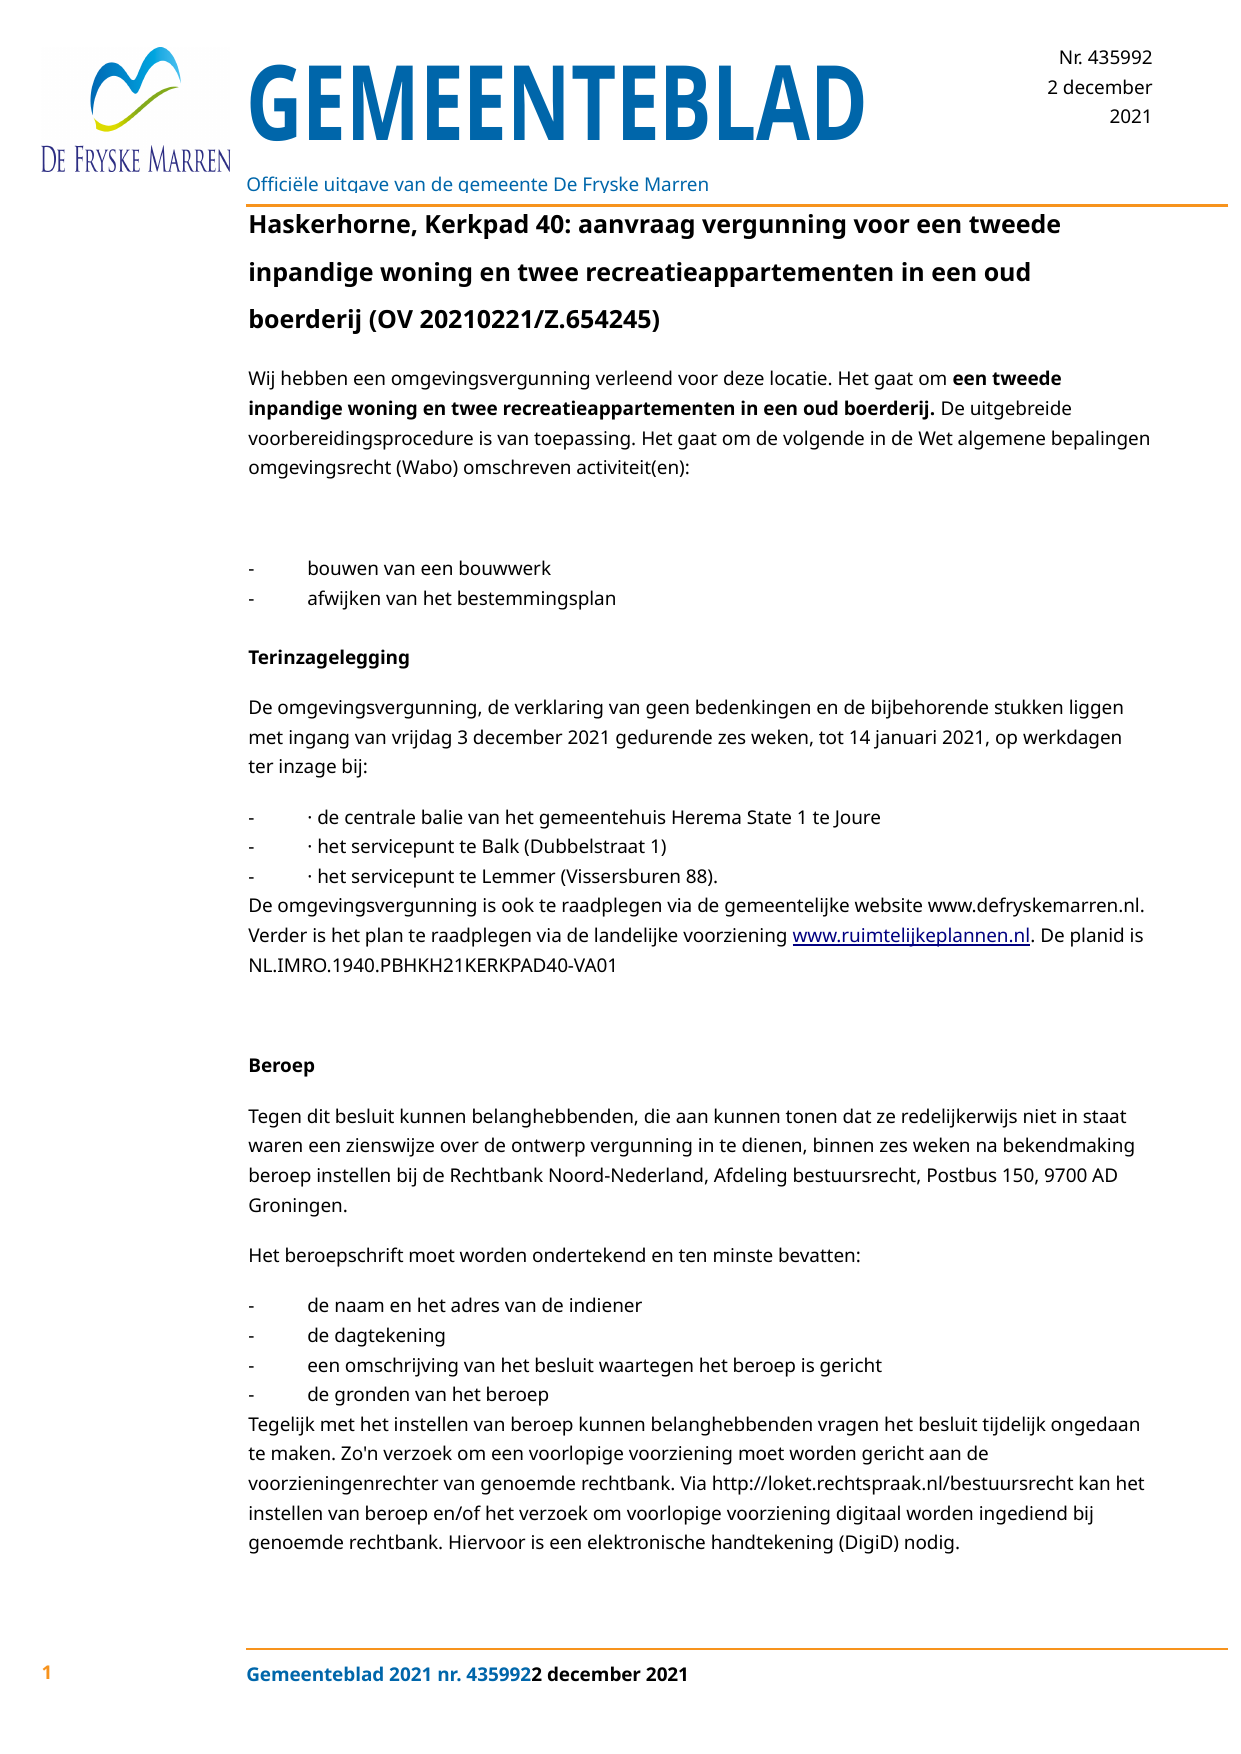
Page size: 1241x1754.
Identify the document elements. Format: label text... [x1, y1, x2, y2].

text Terinzagelegging [248, 644, 1152, 669]
text De omgevingsvergunning is ook te raadplegen via de gemeentelijke website www.defryskemarren.nl. Verder is het plan te raadplegen via de landelijke voorziening www.ruimtelijkeplannen.nl. De planid is NL.IMRO.1940.PBHKH21KERKPAD40-VA01 [248, 893, 1152, 977]
text Beroep [248, 1053, 1152, 1078]
list · het servicepunt te Lemmer (Vissersburen 88). [248, 863, 1152, 889]
picture [41, 47, 231, 172]
text Tegen dit besluit kunnen belanghebbenden, die aan kunnen tonen dat ze redelijkerwijs niet in staat waren een zienswijze over de ontwerp vergunning in te dienen, binnen zes weken na bekendmaking beroep instellen bij de Rechtbank Noord-Nederland, Afdeling bestuursrecht, Postbus 150, 9700 AD Groningen. [248, 1103, 1152, 1217]
list · het servicepunt te Balk (Dubbelstraat 1) [248, 833, 1152, 859]
list de naam en het adres van de indiener [248, 1293, 1152, 1318]
list · de centrale balie van het gemeentehuis Herema State 1 te Joure [248, 804, 1152, 829]
text Haskerhorne, Kerkpad 40: aanvraag vergunning voor een tweede inpandige woning en twee recreatieappartementen in een oud boerderij (OV 20210221/Z.654245) [248, 207, 1152, 336]
list de dagtekening [248, 1322, 1152, 1348]
list de gronden van het beroep [248, 1381, 1152, 1407]
list bouwen van een bouwwerk [248, 555, 1152, 581]
text De omgevingsvergunning, de verklaring van geen bedenkingen en de bijbehorende stukken liggen met ingang van vrijdag 3 december 2021 gedurende zes weken, tot 14 januari 2021, op werkdagen ter inzage bij: [248, 694, 1152, 779]
text Het beroepschrift moet worden ondertekend en ten minste bevatten: [248, 1242, 1152, 1268]
list afwijken van het bestemmingsplan [248, 585, 1152, 610]
text Tegelijk met het instellen van beroep kunnen belanghebbenden vragen het besluit tijdelijk ongedaan te maken. Zo'n verzoek om een voorlopige voorziening moet worden gericht aan de voorzieningenrechter van genoemde rechtbank. Via http://loket.rechtspraak.nl/bestuursrecht kan het instellen van beroep en/of het verzoek om voorlopige voorziening digitaal worden ingediend bij genoemde rechtbank. Hiervoor is een elektronische handtekening (DigiD) nodig. [248, 1411, 1152, 1555]
text Wij hebben een omgevingsvergunning verleend voor deze locatie. Het gaat om een tweede inpandige woning en twee recreatieappartementen in een oud boerderij. De uitgebreide voorbereidingsprocedure is van toepassing. Het gaat om de volgende in de Wet algemene bepalingen omgevingsrecht (Wabo) omschreven activiteit(en): [248, 366, 1152, 480]
list een omschrijving van het besluit waartegen het beroep is gericht [248, 1352, 1152, 1377]
